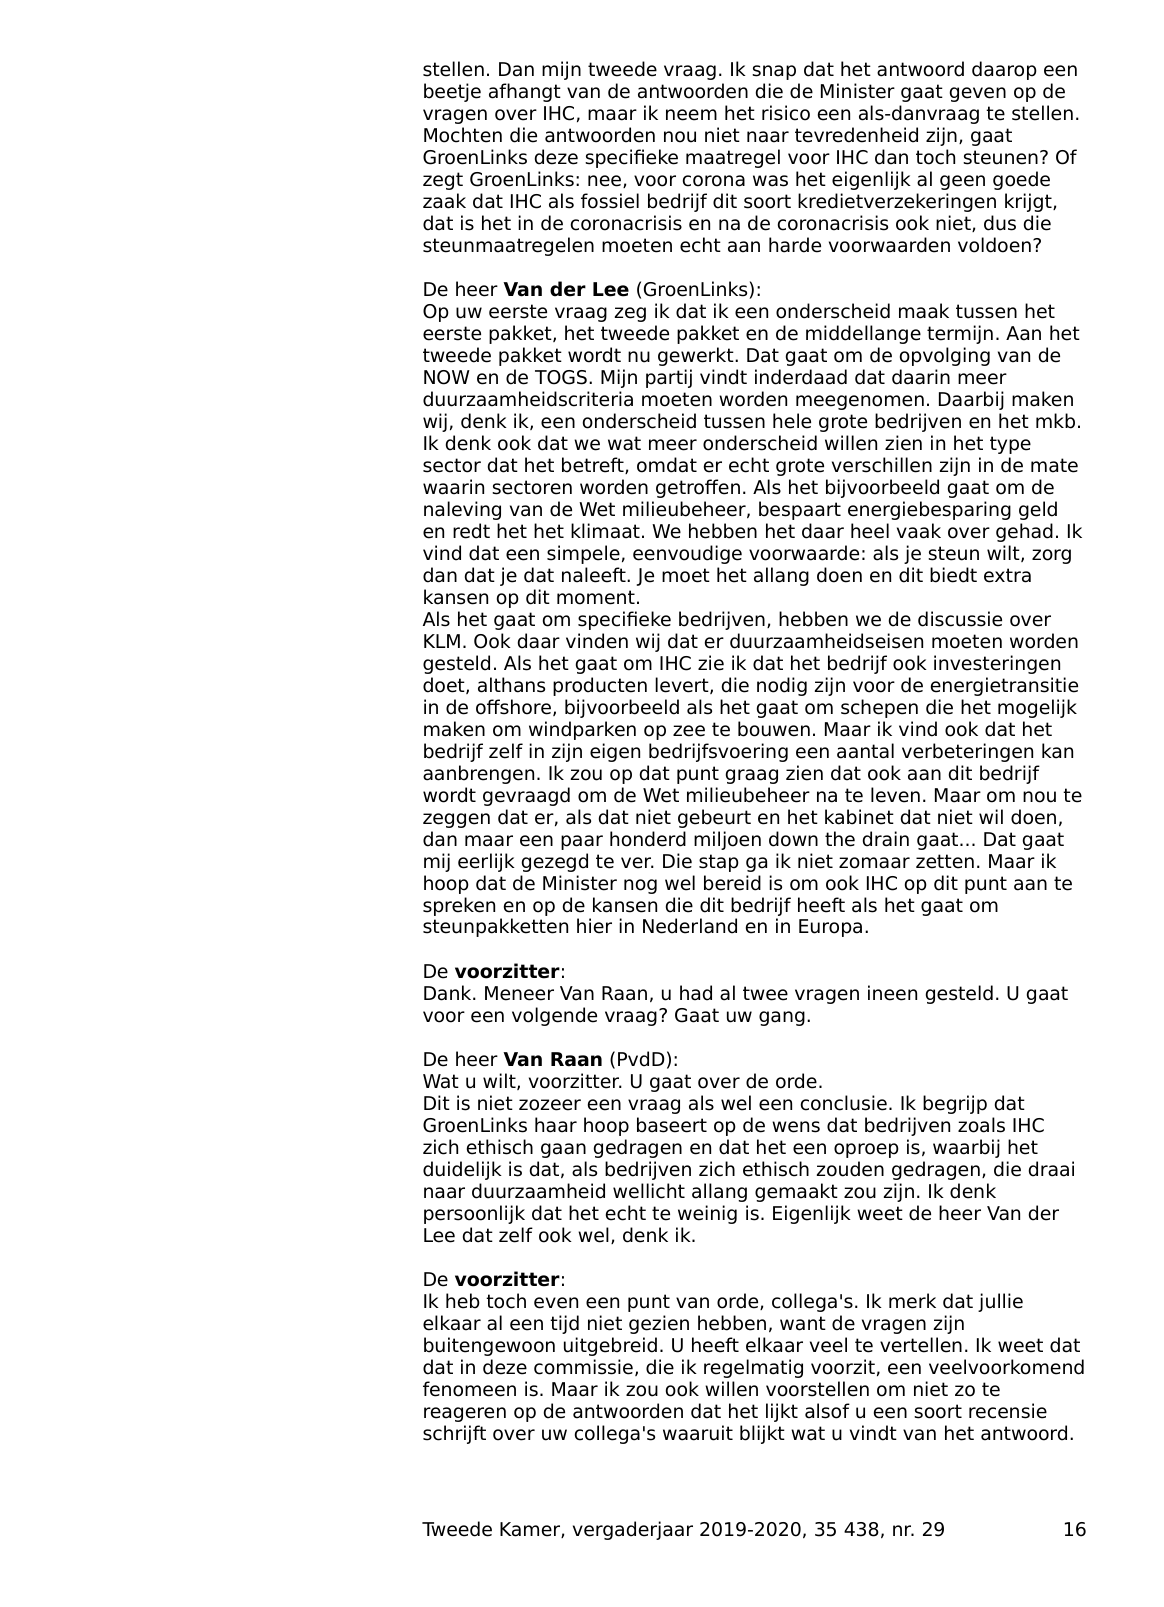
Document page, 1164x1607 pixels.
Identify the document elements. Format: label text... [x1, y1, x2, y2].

text Dank. Meneer Van Raan, u had al twee vragen ineen gesteld. U gaat voor een volgende vraag? Gaat uw gang. [422, 983, 1087, 1027]
text De heer Van Raan (PvdD): [422, 1049, 1087, 1071]
text Als het gaat om specifieke bedrijven, hebben we de discussie over KLM. Ook daar vinden wij dat er duurzaamheidseisen moeten worden gesteld. Als het gaat om IHC zie ik dat het bedrijf ook investeringen doet, althans producten levert, die nodig zijn voor de energietransitie in de offshore, bijvoorbeeld als het gaat om schepen die het mogelijk maken om windparken op zee te bouwen. Maar ik vind ook dat het bedrijf zelf in zijn eigen bedrijfsvoering een aantal verbeteringen kan aanbrengen. Ik zou op dat punt graag zien dat ook aan dit bedrijf wordt gevraagd om de Wet milieubeheer na te leven. Maar om nou te zeggen dat er, als dat niet gebeurt en het kabinet dat niet wil doen, dan maar een paar honderd miljoen down the drain gaat... Dat gaat mij eerlijk gezegd te ver. Die stap ga ik niet zomaar zetten. Maar ik hoop dat de Minister nog wel bereid is om ook IHC op dit punt aan te spreken en op de kansen die dit bedrijf heeft als het gaat om steunpakketten hier in Nederland en in Europa. [422, 609, 1087, 938]
text Ik heb toch even een punt van orde, collega's. Ik merk dat jullie elkaar al een tijd niet gezien hebben, want de vragen zijn buitengewoon uitgebreid. U heeft elkaar veel te vertellen. Ik weet dat dat in deze commissie, die ik regelmatig voorzit, een veelvoorkomend fenomeen is. Maar ik zou ook willen voorstellen om niet zo te reageren op de antwoorden dat het lijkt alsof u een soort recensie schrijft over uw collega's waaruit blijkt wat u vindt van het antwoord. [422, 1291, 1087, 1444]
text Dit is niet zozeer een vraag als wel een conclusie. Ik begrijp dat GroenLinks haar hoop baseert op de wens dat bedrijven zoals IHC zich ethisch gaan gedragen en dat het een oproep is, waarbij het duidelijk is dat, als bedrijven zich ethisch zouden gedragen, die draai naar duurzaamheid wellicht allang gemaakt zou zijn. Ik denk persoonlijk dat het echt te weinig is. Eigenlijk weet de heer Van der Lee dat zelf ook wel, denk ik. [422, 1093, 1087, 1247]
text De voorzitter: [422, 1269, 1087, 1291]
text De voorzitter: [422, 961, 1087, 983]
text stellen. Dan mijn tweede vraag. Ik snap dat het antwoord daarop een beetje afhangt van de antwoorden die de Minister gaat geven op de vragen over IHC, maar ik neem het risico een als-danvraag te stellen. Mochten die antwoorden nou niet naar tevredenheid zijn, gaat GroenLinks deze specifieke maatregel voor IHC dan toch steunen? Of zegt GroenLinks: nee, voor corona was het eigenlijk al geen goede zaak dat IHC als fossiel bedrijf dit soort kredietverzekeringen krijgt, dat is het in de coronacrisis en na de coronacrisis ook niet, dus die steunmaatregelen moeten echt aan harde voorwaarden voldoen? [422, 59, 1087, 257]
text Op uw eerste vraag zeg ik dat ik een onderscheid maak tussen het eerste pakket, het tweede pakket en de middellange termijn. Aan het tweede pakket wordt nu gewerkt. Dat gaat om de opvolging van de NOW en de TOGS. Mijn partij vindt inderdaad dat daarin meer duurzaamheidscriteria moeten worden meegenomen. Daarbij maken wij, denk ik, een onderscheid tussen hele grote bedrijven en het mkb. Ik denk ook dat we wat meer onderscheid willen zien in het type sector dat het betreft, omdat er echt grote verschillen zijn in de mate waarin sectoren worden getroffen. Als het bijvoorbeeld gaat om de naleving van de Wet milieubeheer, bespaart energiebesparing geld en redt het het klimaat. We hebben het daar heel vaak over gehad. Ik vind dat een simpele, eenvoudige voorwaarde: als je steun wilt, zorg dan dat je dat naleeft. Je moet het allang doen en dit biedt extra kansen op dit moment. [422, 301, 1087, 609]
text De heer Van der Lee (GroenLinks): [422, 279, 1087, 301]
text Wat u wilt, voorzitter. U gaat over de orde. [422, 1071, 1087, 1093]
